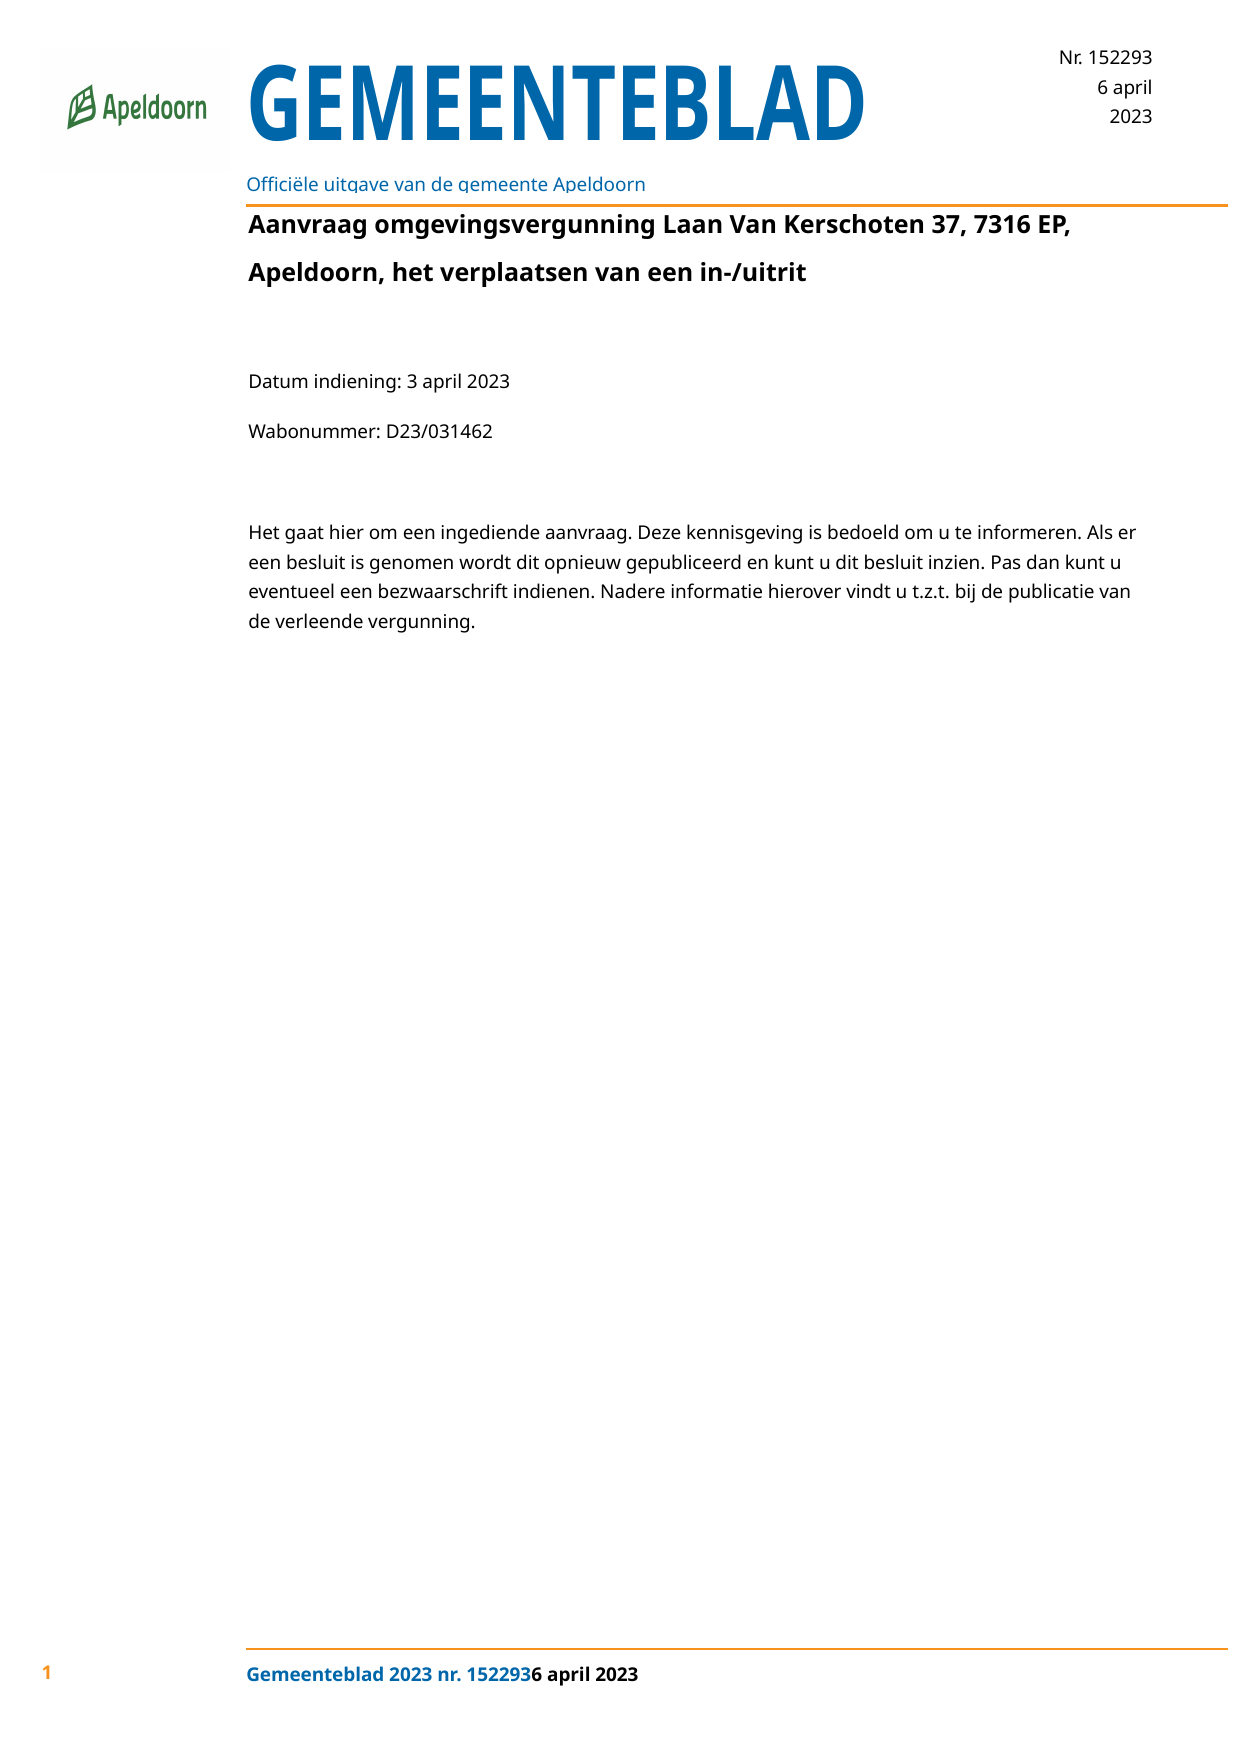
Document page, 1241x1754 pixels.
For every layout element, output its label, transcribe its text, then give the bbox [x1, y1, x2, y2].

text Aanvraag omgevingsvergunning Laan Van Kerschoten 37, 7316 EP, Apeldoorn, het verplaatsen van een in-/uitrit [248, 207, 1152, 288]
picture [41, 47, 231, 172]
text Wabonummer: D23/031462 [248, 419, 1152, 444]
text Datum indiening: 3 april 2023 [248, 368, 1152, 394]
text Het gaat hier om een ingediende aanvraag. Deze kennisgeving is bedoeld om u te informeren. Als er een besluit is genomen wordt dit opnieuw gepubliceerd en kunt u dit besluit inzien. Pas dan kunt u eventueel een bezwaarschrift indienen. Nadere informatie hierover vindt u t.z.t. bij de publicatie van de verleende vergunning. [248, 519, 1152, 634]
